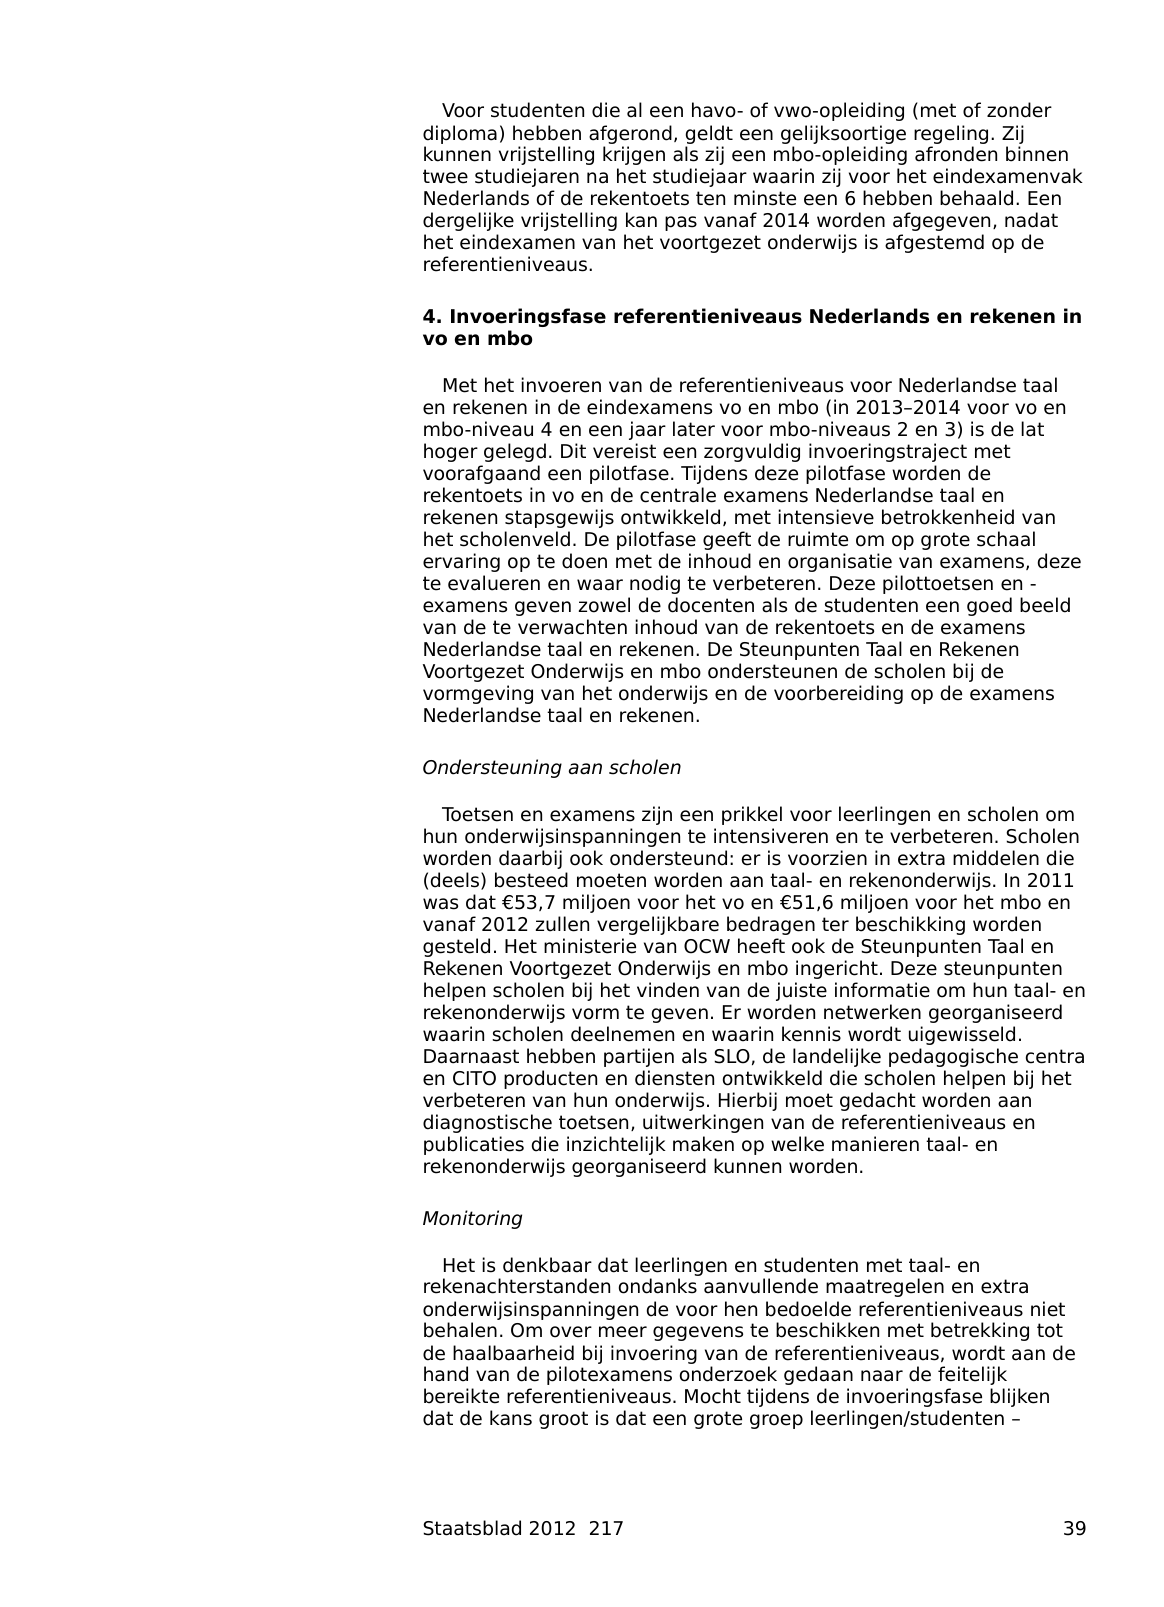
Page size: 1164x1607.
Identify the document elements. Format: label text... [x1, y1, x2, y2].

text Voor studenten die al een havo- of vwo-opleiding (met of zonder diploma) hebben afgerond, geldt een gelijksoortige regeling. Zij kunnen vrijstelling krijgen als zij een mbo-opleiding afronden binnen twee studiejaren na het studiejaar waarin zij voor het eindexamenvak Nederlands of de rekentoets ten minste een 6 hebben behaald. Een dergelijke vrijstelling kan pas vanaf 2014 worden afgegeven, nadat het eindexamen van het voortgezet onderwijs is afgestemd op de referentieniveaus. [422, 100, 1087, 276]
subtitle 4. Invoeringsfase referentieniveaus Nederlands en rekenen in vo en mbo [422, 306, 1087, 350]
text Toetsen en examens zijn een prikkel voor leerlingen en scholen om hun onderwijsinspanningen te intensiveren en te verbeteren. Scholen worden daarbij ook ondersteund: er is voorzien in extra middelen die (deels) besteed moeten worden aan taal- en rekenonderwijs. In 2011 was dat €53,7 miljoen voor het vo en €51,6 miljoen voor het mbo en vanaf 2012 zullen vergelijkbare bedragen ter beschikking worden gesteld. Het ministerie van OCW heeft ook de Steunpunten Taal en Rekenen Voortgezet Onderwijs en mbo ingericht. Deze steunpunten helpen scholen bij het vinden van de juiste informatie om hun taal- en rekenonderwijs vorm te geven. Er worden netwerken georganiseerd waarin scholen deelnemen en waarin kennis wordt uigewisseld. Daarnaast hebben partijen als SLO, de landelijke pedagogische centra en CITO producten en diensten ontwikkeld die scholen helpen bij het verbeteren van hun onderwijs. Hierbij moet gedacht worden aan diagnostische toetsen, uitwerkingen van de referentieniveaus en publicaties die inzichtelijk maken op welke manieren taal- en rekenonderwijs georganiseerd kunnen worden. [422, 804, 1087, 1177]
subtitle Monitoring [422, 1207, 1087, 1229]
text Met het invoeren van de referentieniveaus voor Nederlandse taal en rekenen in de eindexamens vo en mbo (in 2013–2014 voor vo en mbo-niveau 4 en een jaar later voor mbo-niveaus 2 en 3) is de lat hoger gelegd. Dit vereist een zorgvuldig invoeringstraject met voorafgaand een pilotfase. Tijdens deze pilotfase worden de rekentoets in vo en de centrale examens Nederlandse taal en rekenen stapsgewijs ontwikkeld, met intensieve betrokkenheid van het scholenveld. De pilotfase geeft de ruimte om op grote schaal ervaring op te doen met de inhoud en organisatie van examens, deze te evalueren en waar nodig te verbeteren. Deze pilottoetsen en -examens geven zowel de docenten als de studenten een goed beeld van de te verwachten inhoud van de rekentoets en de examens Nederlandse taal en rekenen. De Steunpunten Taal en Rekenen Voortgezet Onderwijs en mbo ondersteunen de scholen bij de vormgeving van het onderwijs en de voorbereiding op de examens Nederlandse taal en rekenen. [422, 375, 1087, 727]
text Het is denkbaar dat leerlingen en studenten met taal- en rekenachterstanden ondanks aanvullende maatregelen en extra onderwijsinspanningen de voor hen bedoelde referentieniveaus niet behalen. Om over meer gegevens te beschikken met betrekking tot de haalbaarheid bij invoering van de referentieniveaus, wordt aan de hand van de pilotexamens onderzoek gedaan naar de feitelijk bereikte referentieniveaus. Mocht tijdens de invoeringsfase blijken dat de kans groot is dat een grote groep leerlingen/studenten – [422, 1254, 1087, 1430]
subtitle Ondersteuning aan scholen [422, 757, 1087, 779]
